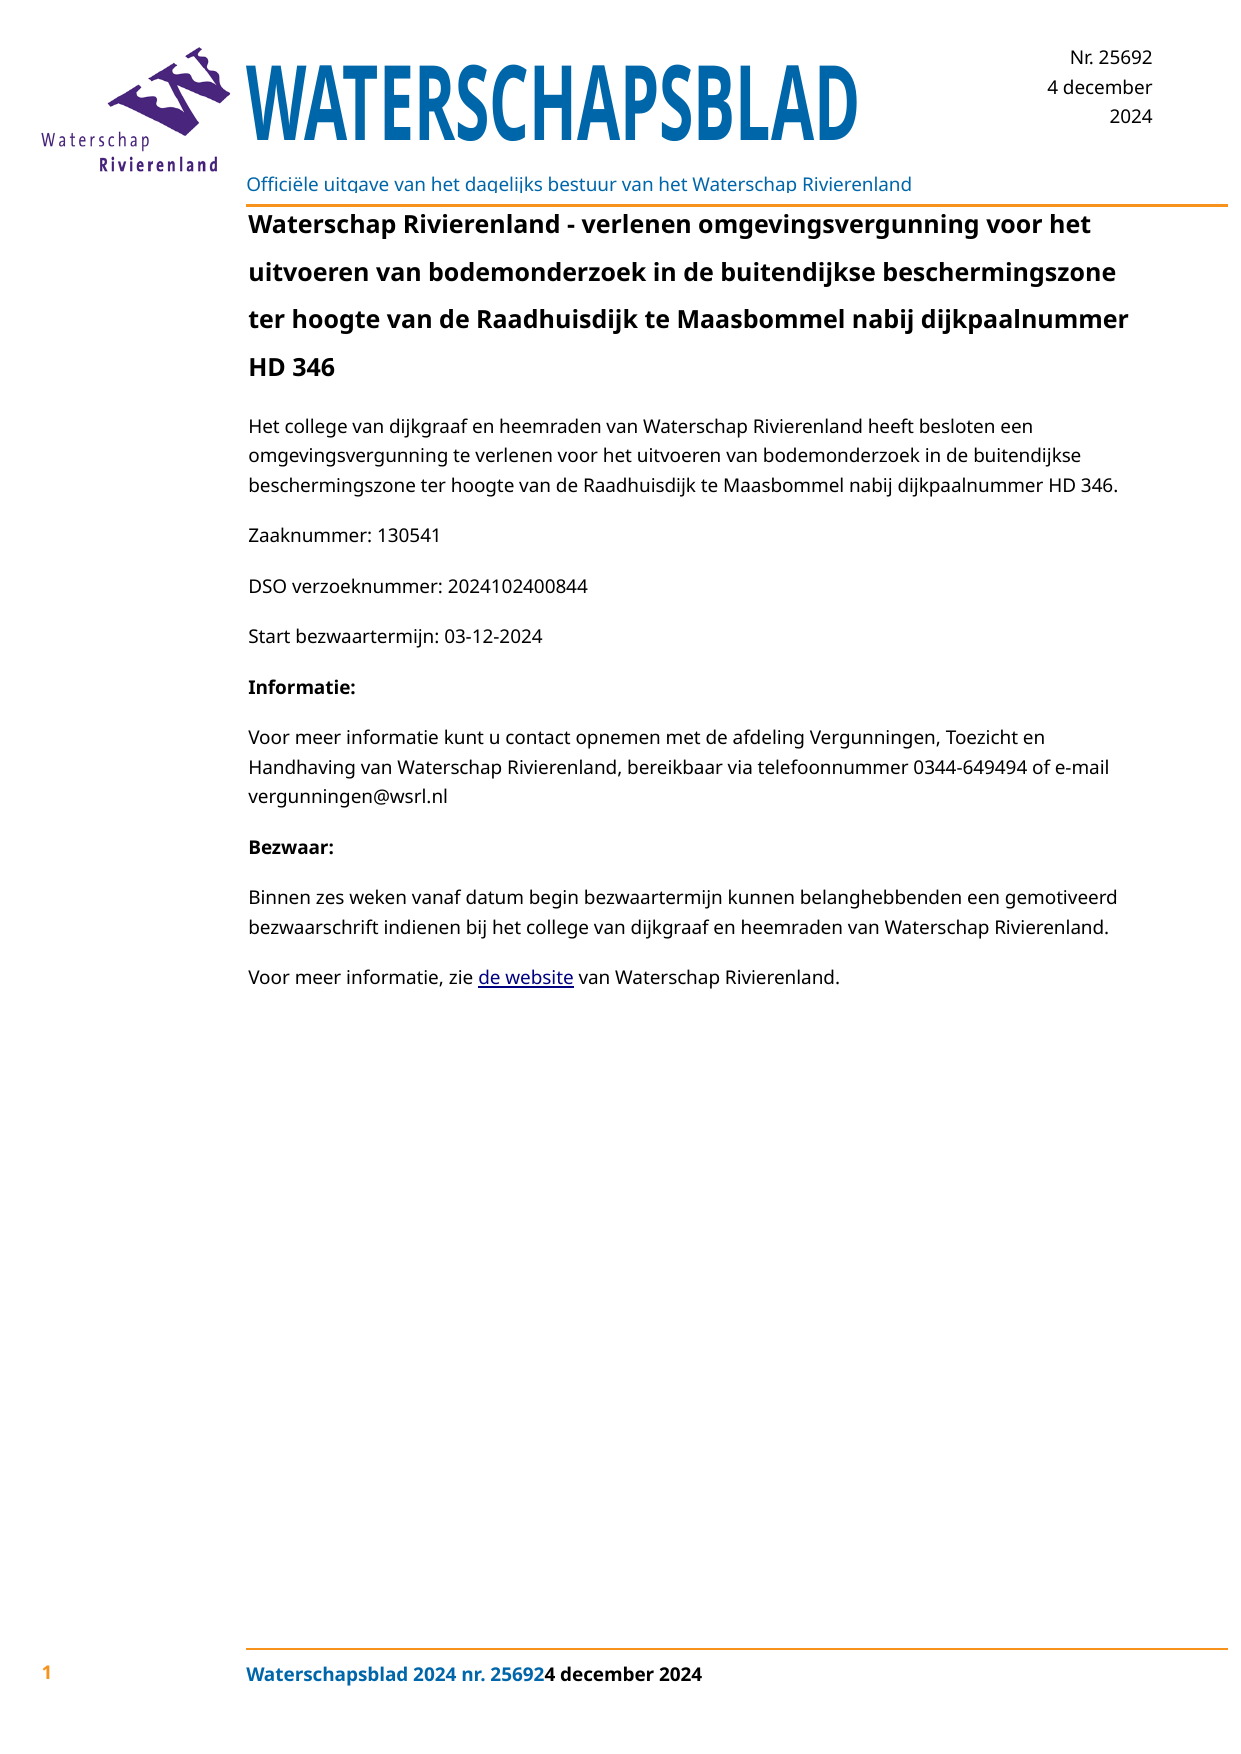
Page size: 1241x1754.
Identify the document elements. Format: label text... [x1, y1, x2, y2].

text Bezwaar: [248, 834, 1152, 860]
text Het college van dijkgraaf en heemraden van Waterschap Rivierenland heeft besloten een omgevingsvergunning te verlenen voor het uitvoeren van bodemonderzoek in de buitendijkse beschermingszone ter hoogte van de Raadhuisdijk te Maasbommel nabij dijkpaalnummer HD 346. [248, 413, 1152, 498]
text Informatie: [248, 674, 1152, 700]
text Zaaknummer: 130541 [248, 523, 1152, 548]
picture [41, 47, 231, 172]
text Voor meer informatie, zie de website van Waterschap Rivierenland. [248, 964, 1152, 990]
text Binnen zes weken vanaf datum begin bezwaartermijn kunnen belanghebbenden een gemotiveerd bezwaarschrift indienen bij het college van dijkgraaf en heemraden van Waterschap Rivierenland. [248, 884, 1152, 940]
text Waterschap Rivierenland - verlenen omgevingsvergunning voor het uitvoeren van bodemonderzoek in de buitendijkse beschermingszone ter hoogte van de Raadhuisdijk te Maasbommel nabij dijkpaalnummer HD 346 [248, 207, 1152, 384]
text DSO verzoeknummer: 2024102400844 [248, 573, 1152, 599]
text Voor meer informatie kunt u contact opnemen met de afdeling Vergunningen, Toezicht en Handhaving van Waterschap Rivierenland, bereikbaar via telefoonnummer 0344-649494 of e-mail vergunningen@wsrl.nl [248, 724, 1152, 809]
text Start bezwaartermijn: 03-12-2024 [248, 623, 1152, 649]
